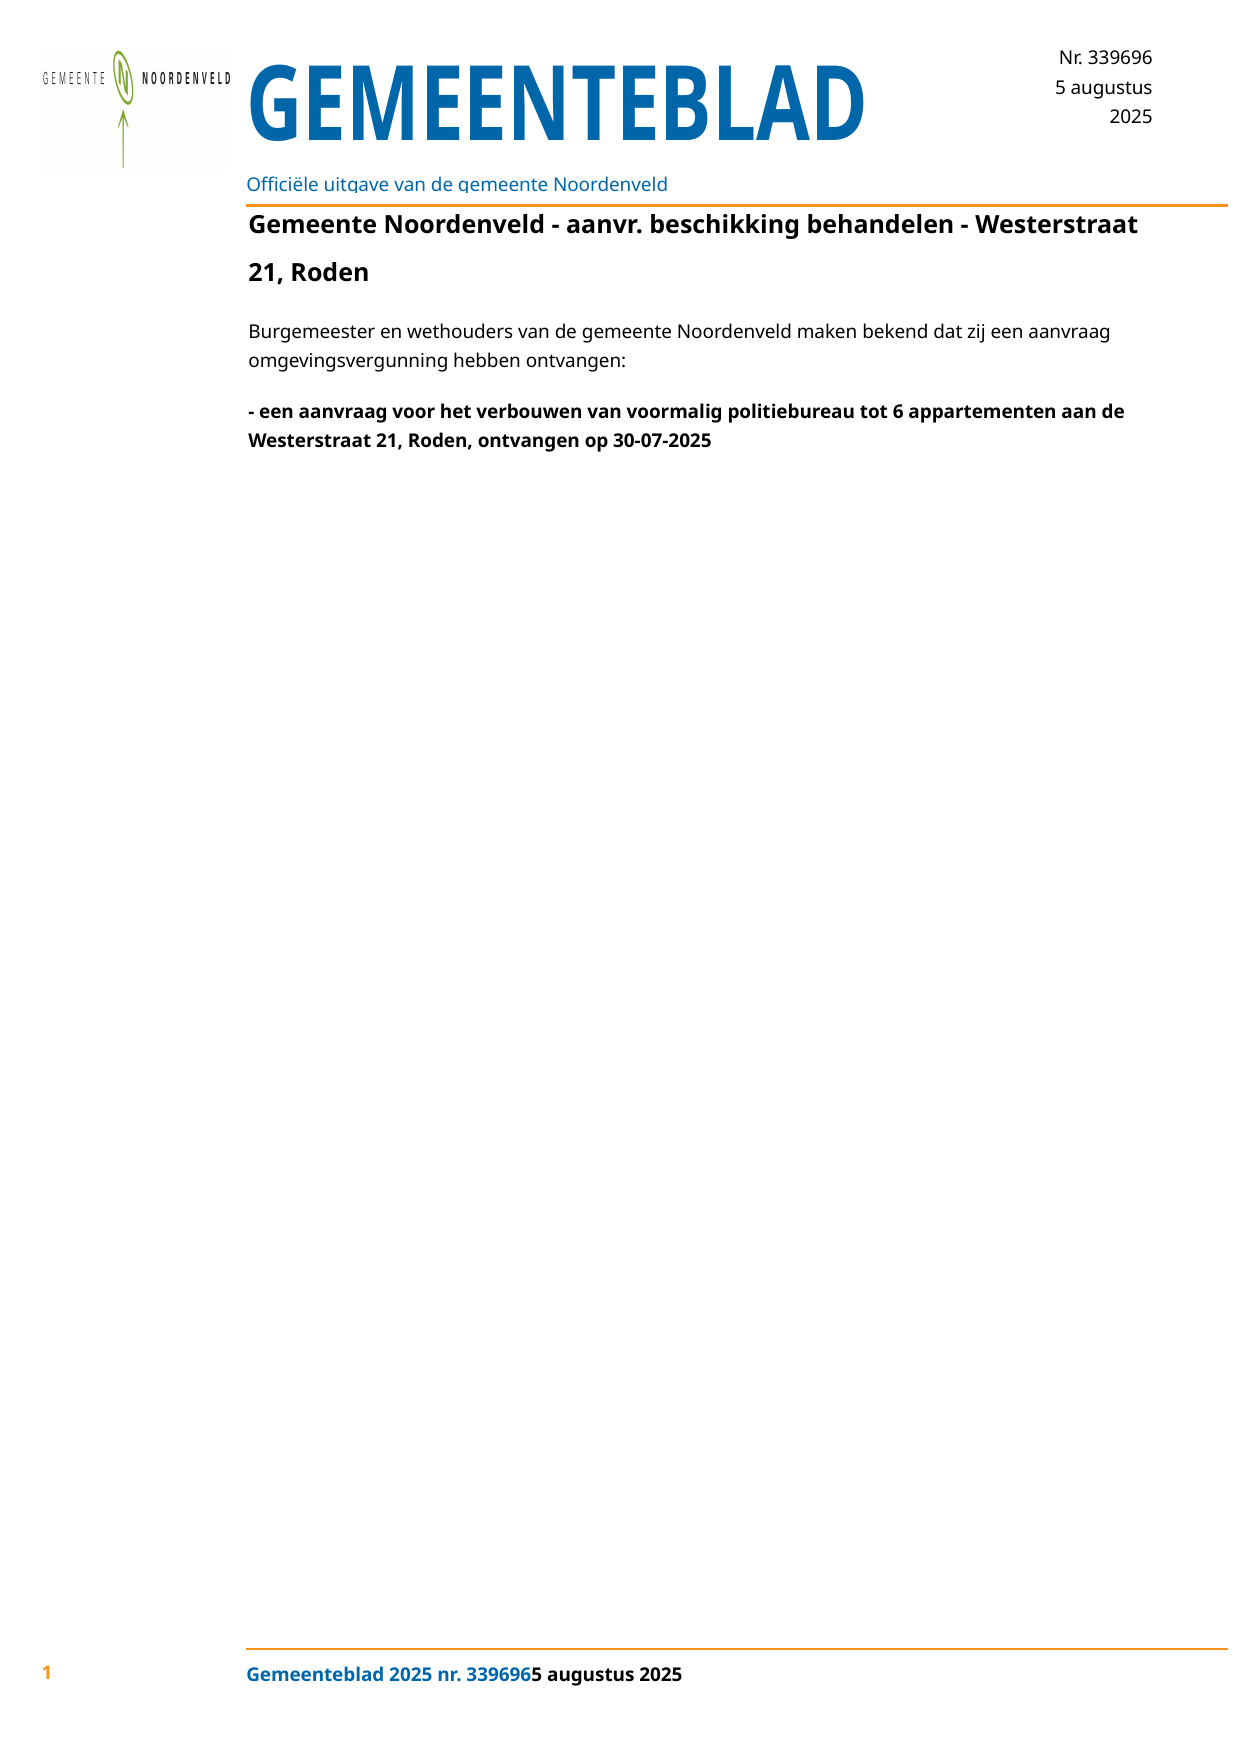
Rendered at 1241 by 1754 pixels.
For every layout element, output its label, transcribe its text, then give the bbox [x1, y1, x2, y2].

picture [41, 47, 231, 172]
text - een aanvraag voor het verbouwen van voormalig politiebureau tot 6 appartementen aan de Westerstraat 21, Roden, ontvangen op 30-07-2025 [248, 398, 1152, 453]
text Gemeente Noordenveld - aanvr. beschikking behandelen - Westerstraat 21, Roden [248, 207, 1152, 288]
text Burgemeester en wethouders van de gemeente Noordenveld maken bekend dat zij een aanvraag omgevingsvergunning hebben ontvangen: [248, 318, 1152, 373]
